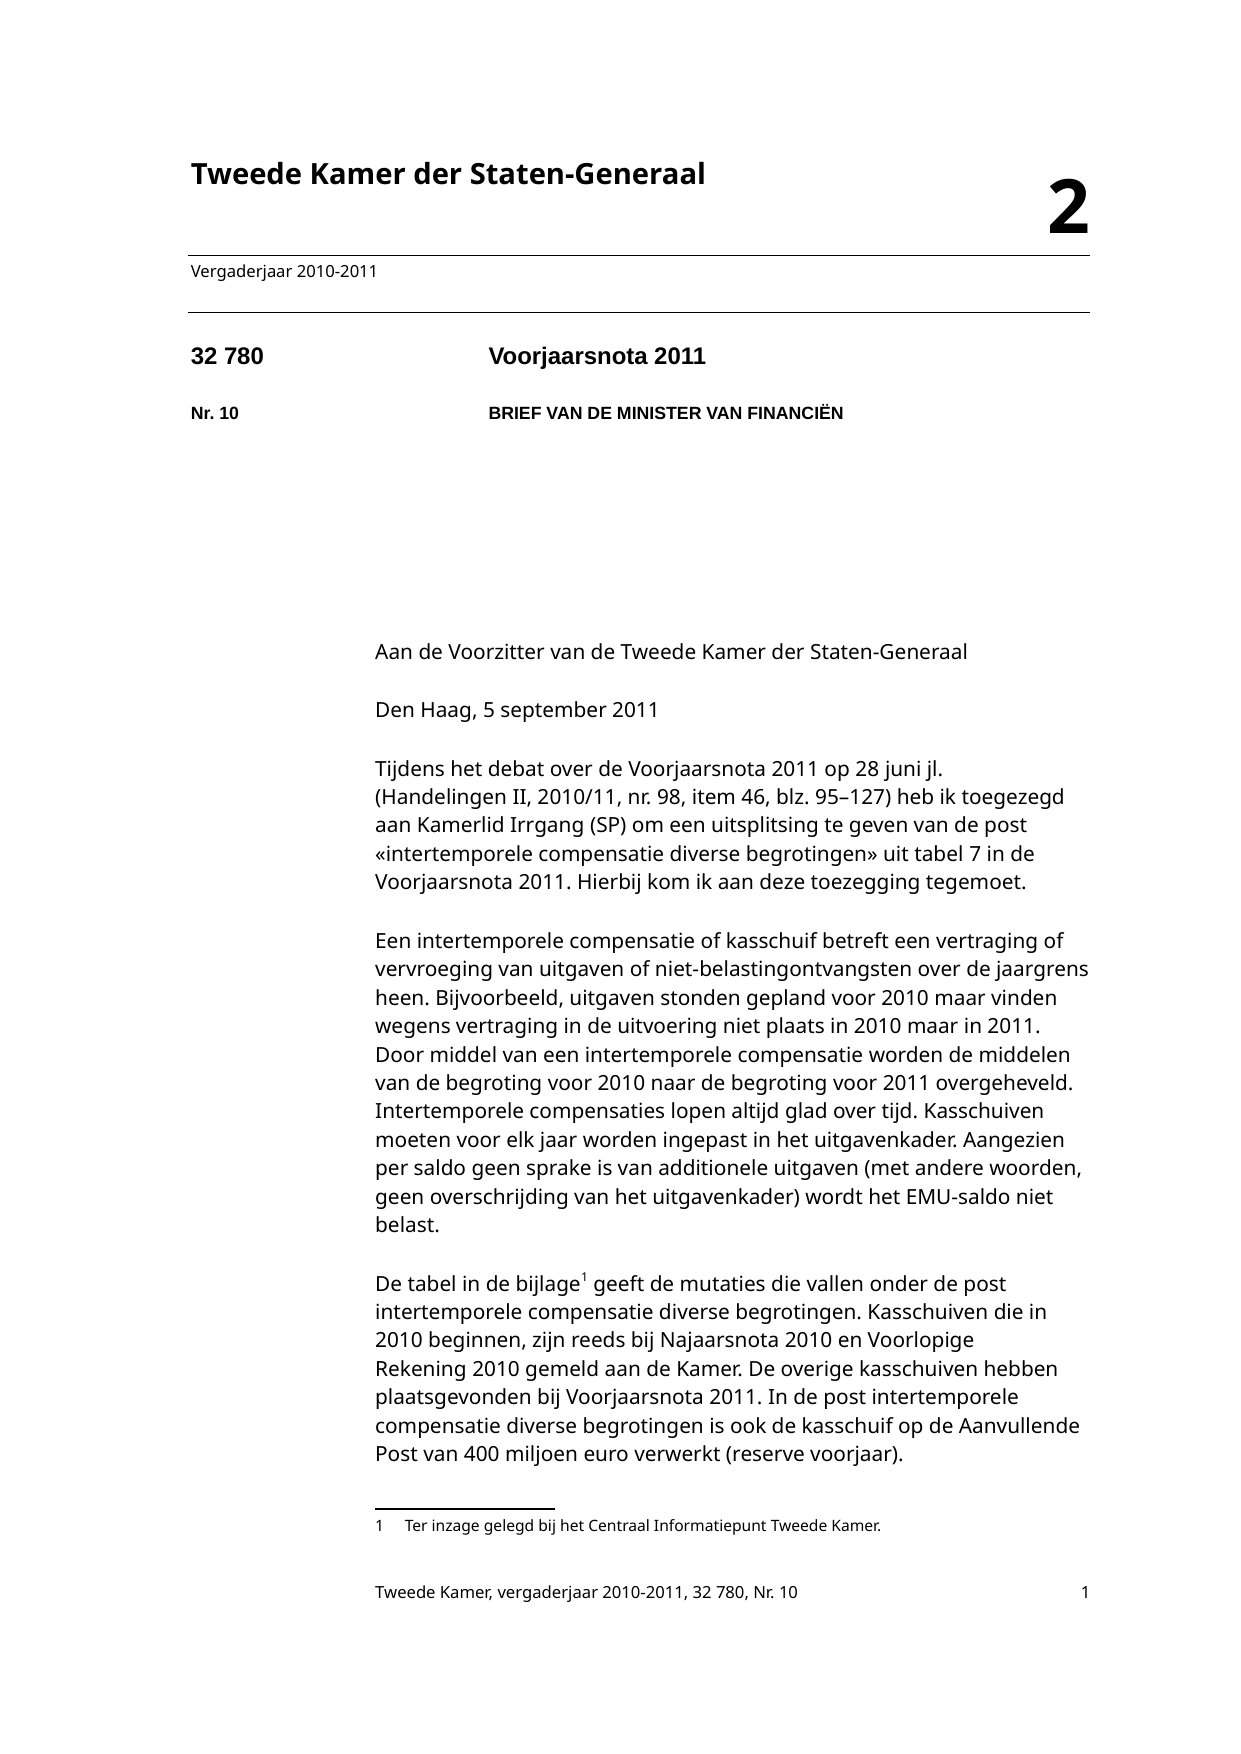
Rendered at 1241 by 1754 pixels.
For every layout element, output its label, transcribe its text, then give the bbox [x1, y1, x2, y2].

text Ter inzage gelegd bij het Centraal Informatiepunt Tweede Kamer. [375, 1508, 1090, 1536]
text Tijdens het debat over de Voorjaarsnota 2011 op 28 juni jl. (Handelingen II, 2010/11, nr. 98, item 46, blz. 95–127) heb ik toegezegd aan Kamerlid Irrgang (SP) om een uitsplitsing te geven van de post «intertemporele compensatie diverse begrotingen» uit tabel 7 in de Voorjaarsnota 2011. Hierbij kom ik aan deze toezegging tegemoet. [375, 754, 1090, 896]
text Een intertemporele compensatie of kasschuif betreft een vertraging of vervroeging van uitgaven of niet-belastingontvangsten over de jaargrens heen. Bijvoorbeeld, uitgaven stonden gepland voor 2010 maar vinden wegens vertraging in de uitvoering niet plaats in 2010 maar in 2011. Door middel van een intertemporele compensatie worden de middelen van de begroting voor 2010 naar de begroting voor 2011 overgeheveld. Intertemporele compensaties lopen altijd glad over tijd. Kasschuiven moeten voor elk jaar worden ingepast in het uitgavenkader. Aangezien per saldo geen sprake is van additionele uitgaven (met andere woorden, geen overschrijding van het uitgavenkader) wordt het EMU-saldo niet belast. [375, 926, 1090, 1239]
text Aan de Voorzitter van de Tweede Kamer der Staten-Generaal [375, 637, 1090, 665]
text De tabel in de bijlage geeft de mutaties die vallen onder de post intertemporele compensatie diverse begrotingen. Kasschuiven die in 2010 beginnen, zijn reeds bij Najaarsnota 2010 en Voorlopige Rekening 2010 gemeld aan de Kamer. De overige kasschuiven hebben plaatsgevonden bij Voorjaarsnota 2011. In de post intertemporele compensatie diverse begrotingen is ook de kasschuif op de Aanvullende Post van 400 miljoen euro verwerkt (reserve voorjaar). [375, 1269, 1090, 1468]
table_cell [485, 313, 1090, 339]
table_header 2 [910, 150, 1090, 255]
table_cell Vergaderjaar 2010-2011 [188, 256, 485, 312]
table_cell 32 780 [188, 339, 485, 399]
table_cell [485, 256, 1090, 312]
table_cell BRIEF VAN DE MINISTER VAN FINANCIËN [485, 399, 1090, 518]
table_cell Voorjaarsnota 2011 [485, 339, 1090, 399]
text Den Haag, 5 september 2011 [375, 695, 1090, 724]
table_cell Nr. 10 [188, 399, 485, 518]
table_cell [188, 313, 485, 339]
table_header Tweede Kamer der Staten-Generaal [188, 150, 909, 255]
